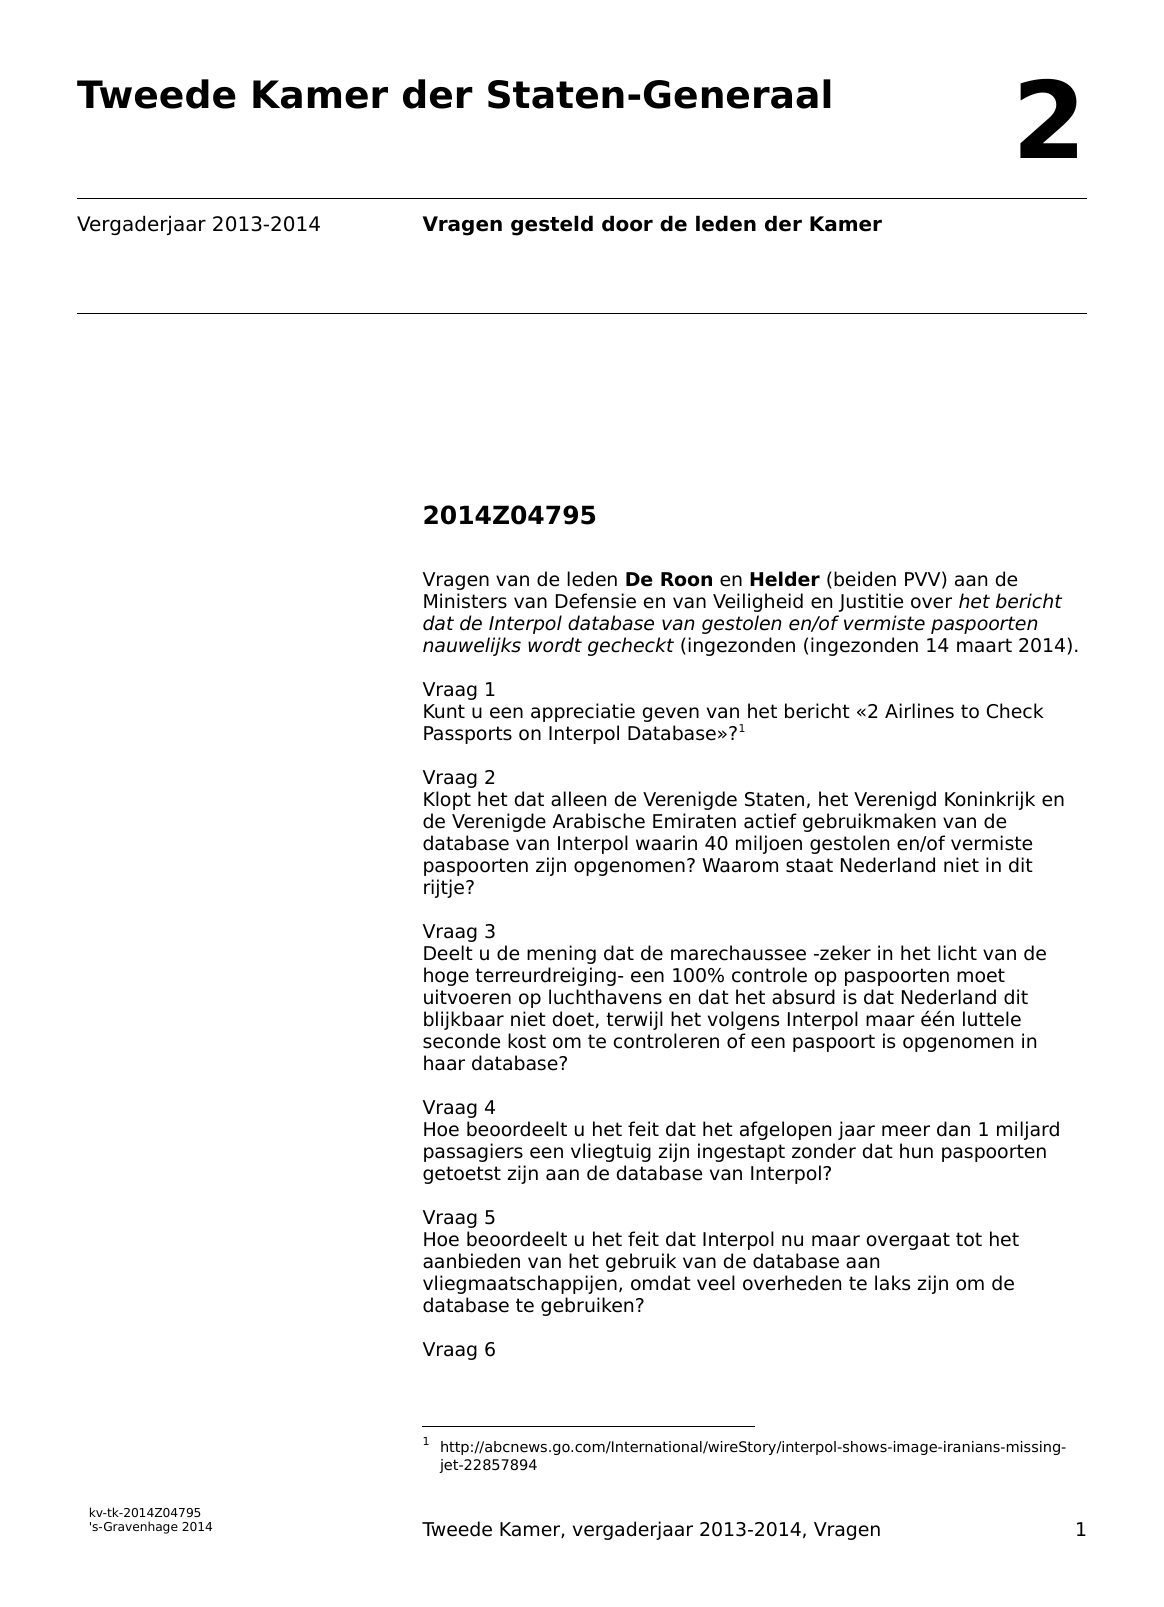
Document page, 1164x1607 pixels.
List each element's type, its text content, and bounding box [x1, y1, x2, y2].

text Kunt u een appreciatie geven van het bericht «2 Airlines to Check Passports on Interpol Database»? [422, 701, 1087, 745]
table_header Tweede Kamer der Staten-Generaal [77, 59, 886, 198]
text Vraag 2 [422, 767, 1087, 789]
table_cell Vergaderjaar 2013-2014 [77, 199, 422, 313]
text Vraag 5 [422, 1207, 1087, 1229]
text 2014Z04795 [422, 501, 1087, 531]
text Hoe beoordeelt u het feit dat het afgelopen jaar meer dan 1 miljard passagiers een vliegtuig zijn ingestapt zonder dat hun paspoorten getoetst zijn aan de database van Interpol? [422, 1119, 1087, 1185]
text http://abcnews.go.com/International/wireStory/interpol-shows-image-iranians-missing-jet-22857894 [422, 1435, 1087, 1474]
table_header 2 [886, 59, 1087, 198]
text Vraag 3 [422, 921, 1087, 943]
text Klopt het dat alleen de Verenigde Staten, het Verenigd Koninkrijk en de Verenigde Arabische Emiraten actief gebruikmaken van de database van Interpol waarin 40 miljoen gestolen en/of vermiste paspoorten zijn opgenomen? Waarom staat Nederland niet in dit rijtje? [422, 789, 1087, 899]
text Vragen van de leden De Roon en Helder (beiden PVV) aan de Ministers van Defensie en van Veiligheid en Justitie over het bericht dat de Interpol database van gestolen en/of vermiste paspoorten nauwelijks wordt gecheckt (ingezonden (ingezonden 14 maart 2014). [422, 569, 1087, 657]
text kv-tk-2014Z04795 [88, 1506, 323, 1520]
text Hoe beoordeelt u het feit dat Interpol nu maar overgaat tot het aanbieden van het gebruik van de database aan vliegmaatschappijen, omdat veel overheden te laks zijn om de database te gebruiken? [422, 1229, 1087, 1317]
table_cell Vragen gesteld door de leden der Kamer [422, 199, 1087, 313]
text 's-Gravenhage 2014 [88, 1520, 323, 1534]
text Vraag 6 [422, 1339, 1087, 1361]
text Deelt u de mening dat de marechaussee -zeker in het licht van de hoge terreurdreiging- een 100% controle op paspoorten moet uitvoeren op luchthavens en dat het absurd is dat Nederland dit blijkbaar niet doet, terwijl het volgens Interpol maar één luttele seconde kost om te controleren of een paspoort is opgenomen in haar database? [422, 943, 1087, 1075]
text Vraag 1 [422, 679, 1087, 701]
text Vraag 4 [422, 1097, 1087, 1119]
